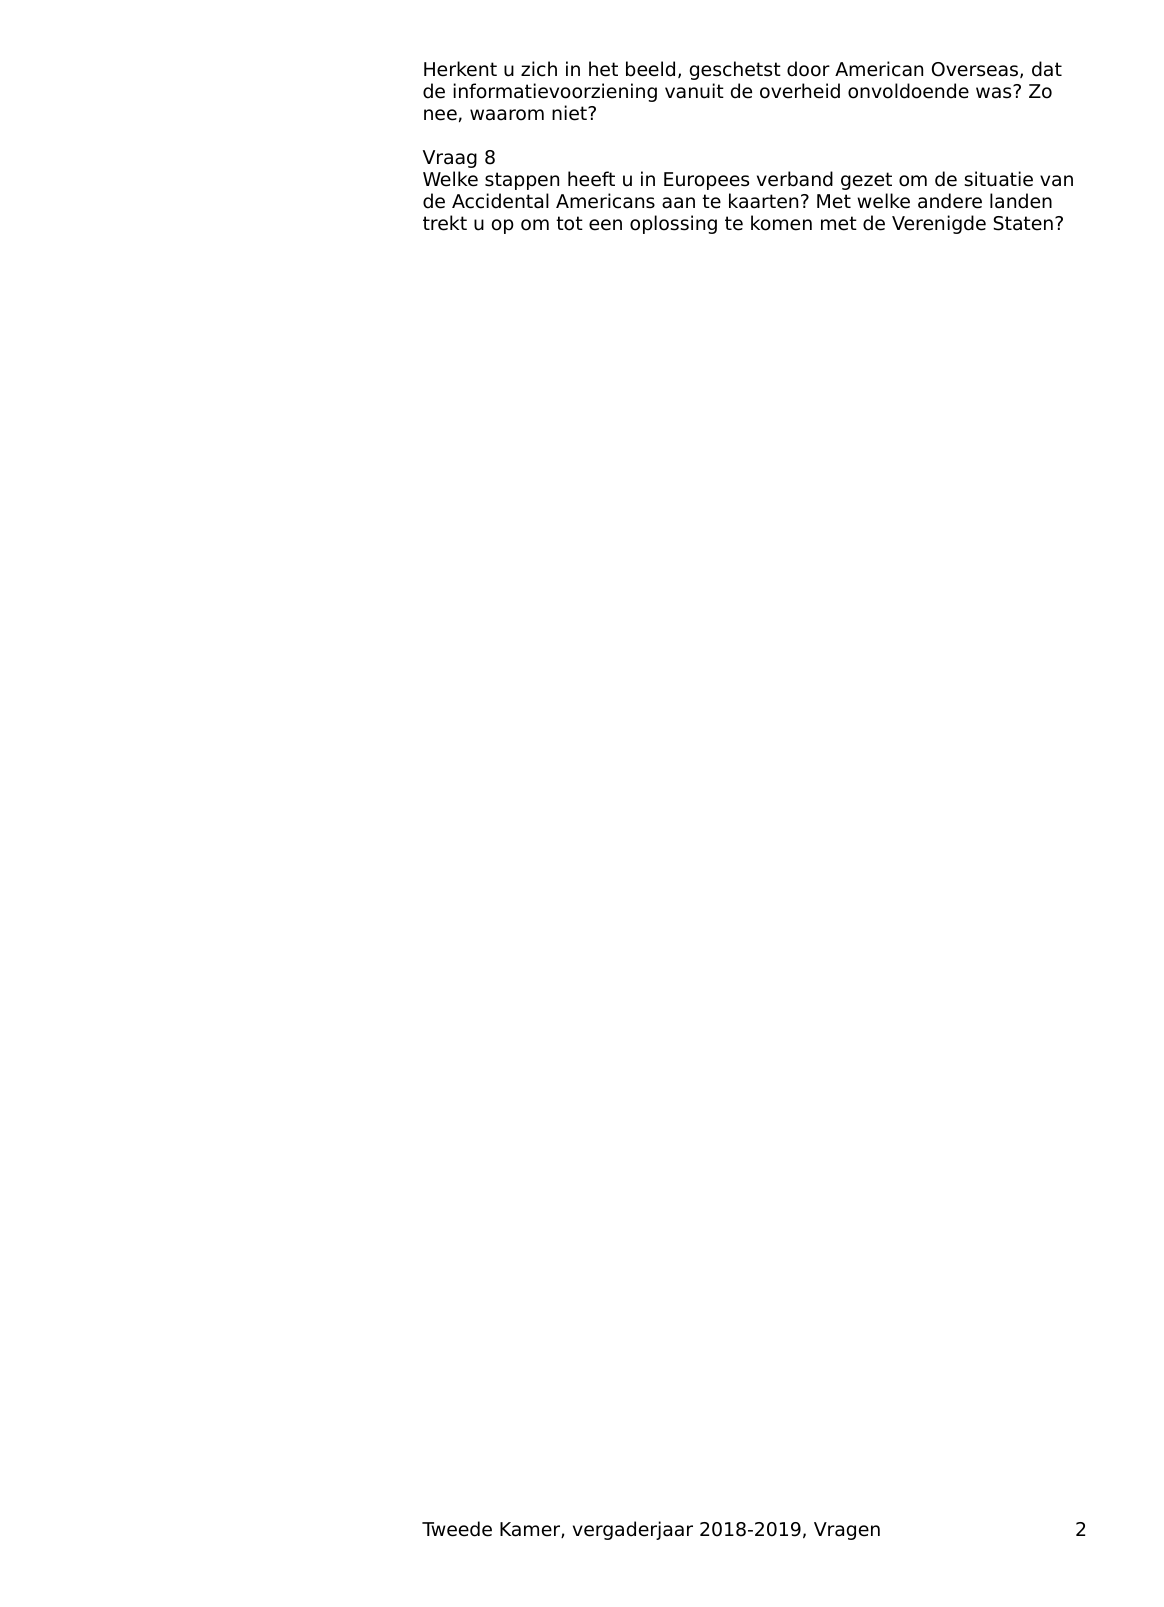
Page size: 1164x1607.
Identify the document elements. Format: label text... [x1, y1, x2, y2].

text Herkent u zich in het beeld, geschetst door American Overseas, dat de informatievoorziening vanuit de overheid onvoldoende was? Zo nee, waarom niet? [422, 59, 1087, 125]
text Welke stappen heeft u in Europees verband gezet om de situatie van de Accidental Americans aan te kaarten? Met welke andere landen trekt u op om tot een oplossing te komen met de Verenigde Staten? [422, 169, 1087, 235]
text Vraag 8 [422, 147, 1087, 169]
